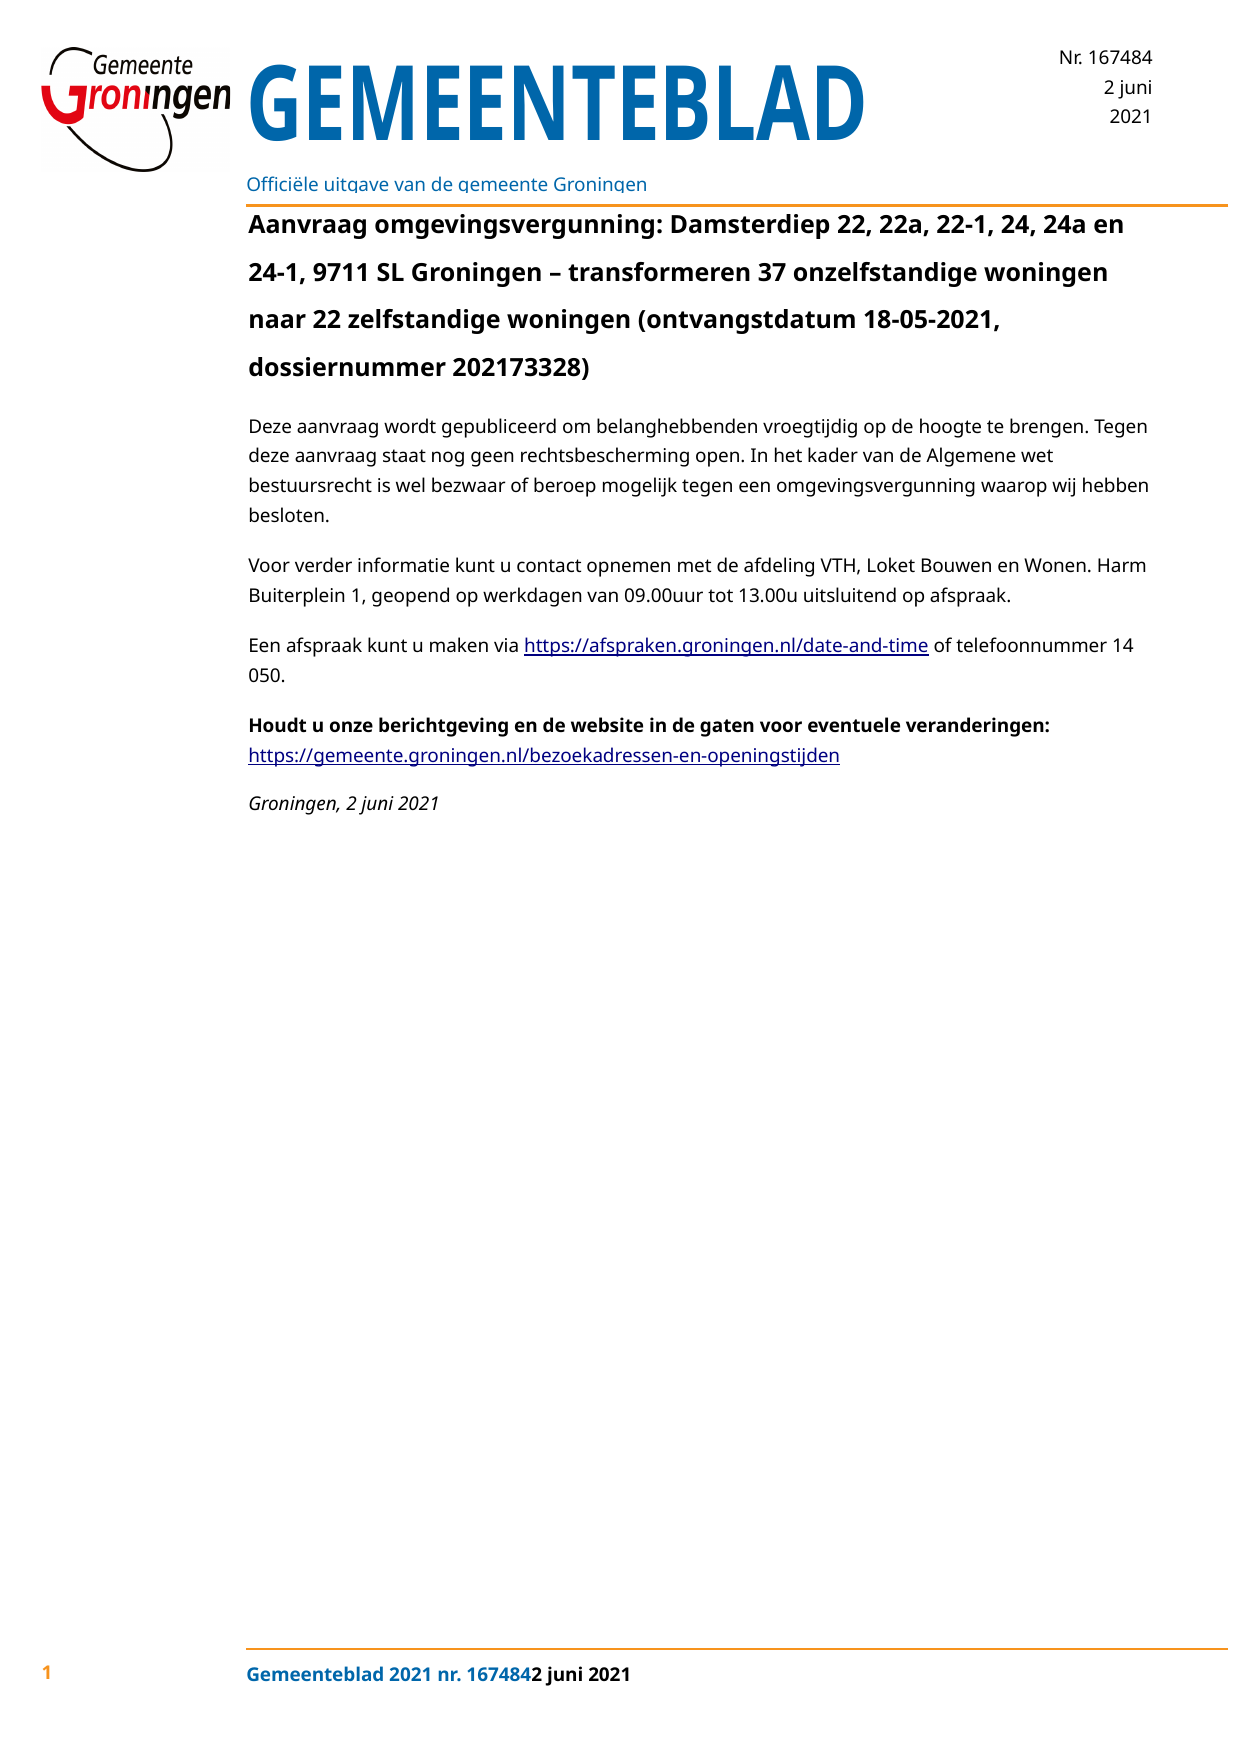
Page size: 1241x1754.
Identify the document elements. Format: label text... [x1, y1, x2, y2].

text Aanvraag omgevingsvergunning: Damsterdiep 22, 22a, 22-1, 24, 24a en 24-1, 9711 SL Groningen – transformeren 37 onzelfstandige woningen naar 22 zelfstandige woningen (ontvangstdatum 18-05-2021, dossiernummer 202173328) [248, 207, 1152, 384]
text Houdt u onze berichtgeving en de website in de gaten voor eventuele veranderingen: https://gemeente.groningen.nl/bezoekadressen-en-openingstijden [248, 712, 1152, 768]
text Een afspraak kunt u maken via https://afspraken.groningen.nl/date-and-time of telefoonnummer 14 050. [248, 632, 1152, 688]
picture [41, 47, 231, 172]
text Voor verder informatie kunt u contact opnemen met de afdeling VTH, Loket Bouwen en Wonen. Harm Buiterplein 1, geopend op werkdagen van 09.00uur tot 13.00u uitsluitend op afspraak. [248, 552, 1152, 608]
text Deze aanvraag wordt gepubliceerd om belanghebbenden vroegtijdig op de hoogte te brengen. Tegen deze aanvraag staat nog geen rechtsbescherming open. In het kader van de Algemene wet bestuursrecht is wel bezwaar of beroep mogelijk tegen een omgevingsvergunning waarop wij hebben besloten. [248, 413, 1152, 528]
text Groningen, 2 juni 2021 [248, 790, 1152, 815]
